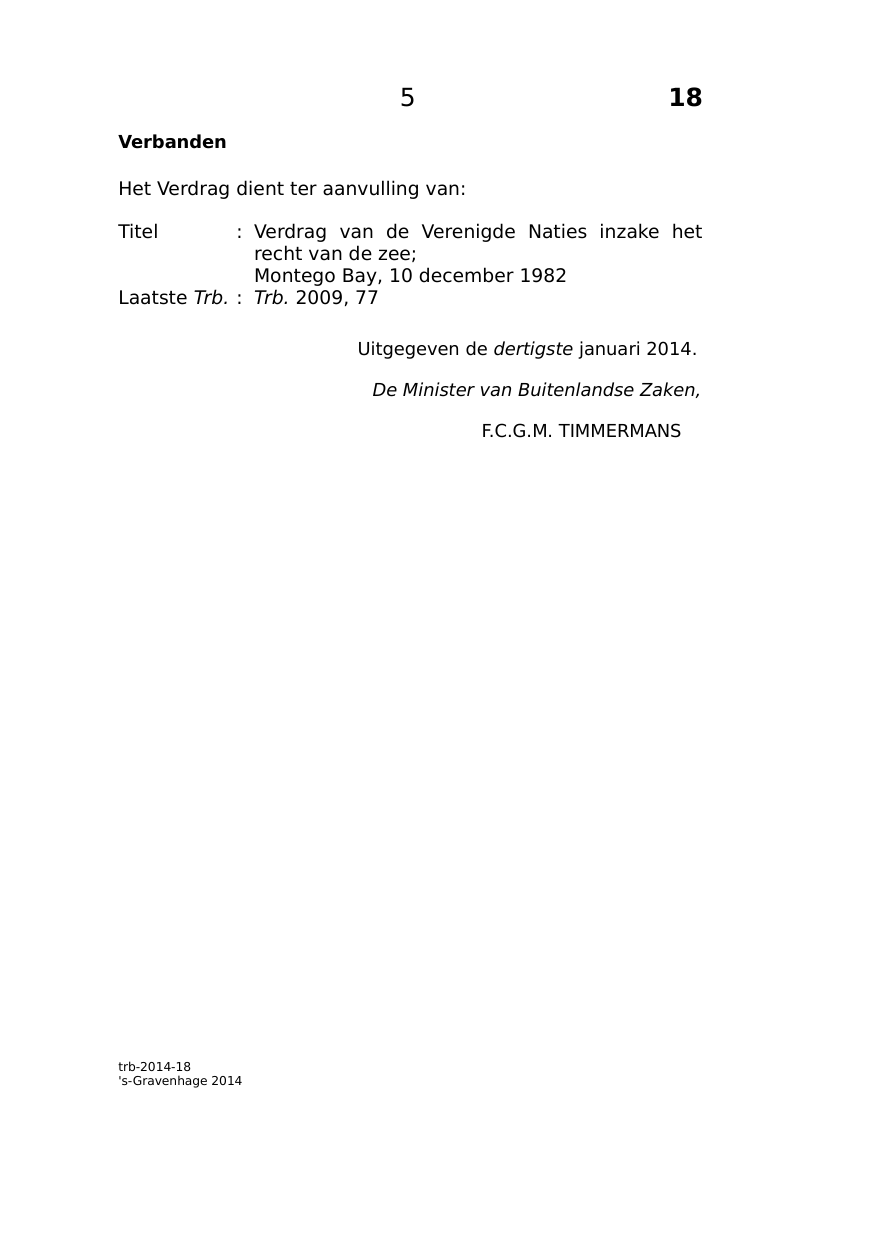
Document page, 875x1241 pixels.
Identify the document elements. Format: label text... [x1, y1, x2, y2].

table_cell : [236, 287, 254, 309]
table_cell Laatste Trb. [118, 287, 236, 309]
table_cell [236, 200, 254, 221]
table_cell [254, 200, 703, 221]
table_cell Titel [118, 221, 236, 287]
text Uitgegeven de dertigste januari 2014. [118, 339, 703, 359]
table_cell [118, 200, 236, 221]
text 's-Gravenhage 2014 [118, 1074, 352, 1088]
text De Minister van Buitenlandse Zaken, F.C.G.M. TIMMERMANS [118, 379, 703, 442]
text trb-2014-18 [118, 1060, 352, 1074]
table_cell Verdrag van de Verenigde Naties inzake het recht van de zee; Montego Bay, 10 december 1982 [254, 221, 703, 287]
table_cell : [236, 221, 254, 287]
table_cell Trb. 2009, 77 [254, 287, 703, 309]
subtitle Verbanden [118, 132, 703, 153]
table_header Het Verdrag dient ter aanvulling van: [118, 178, 703, 199]
